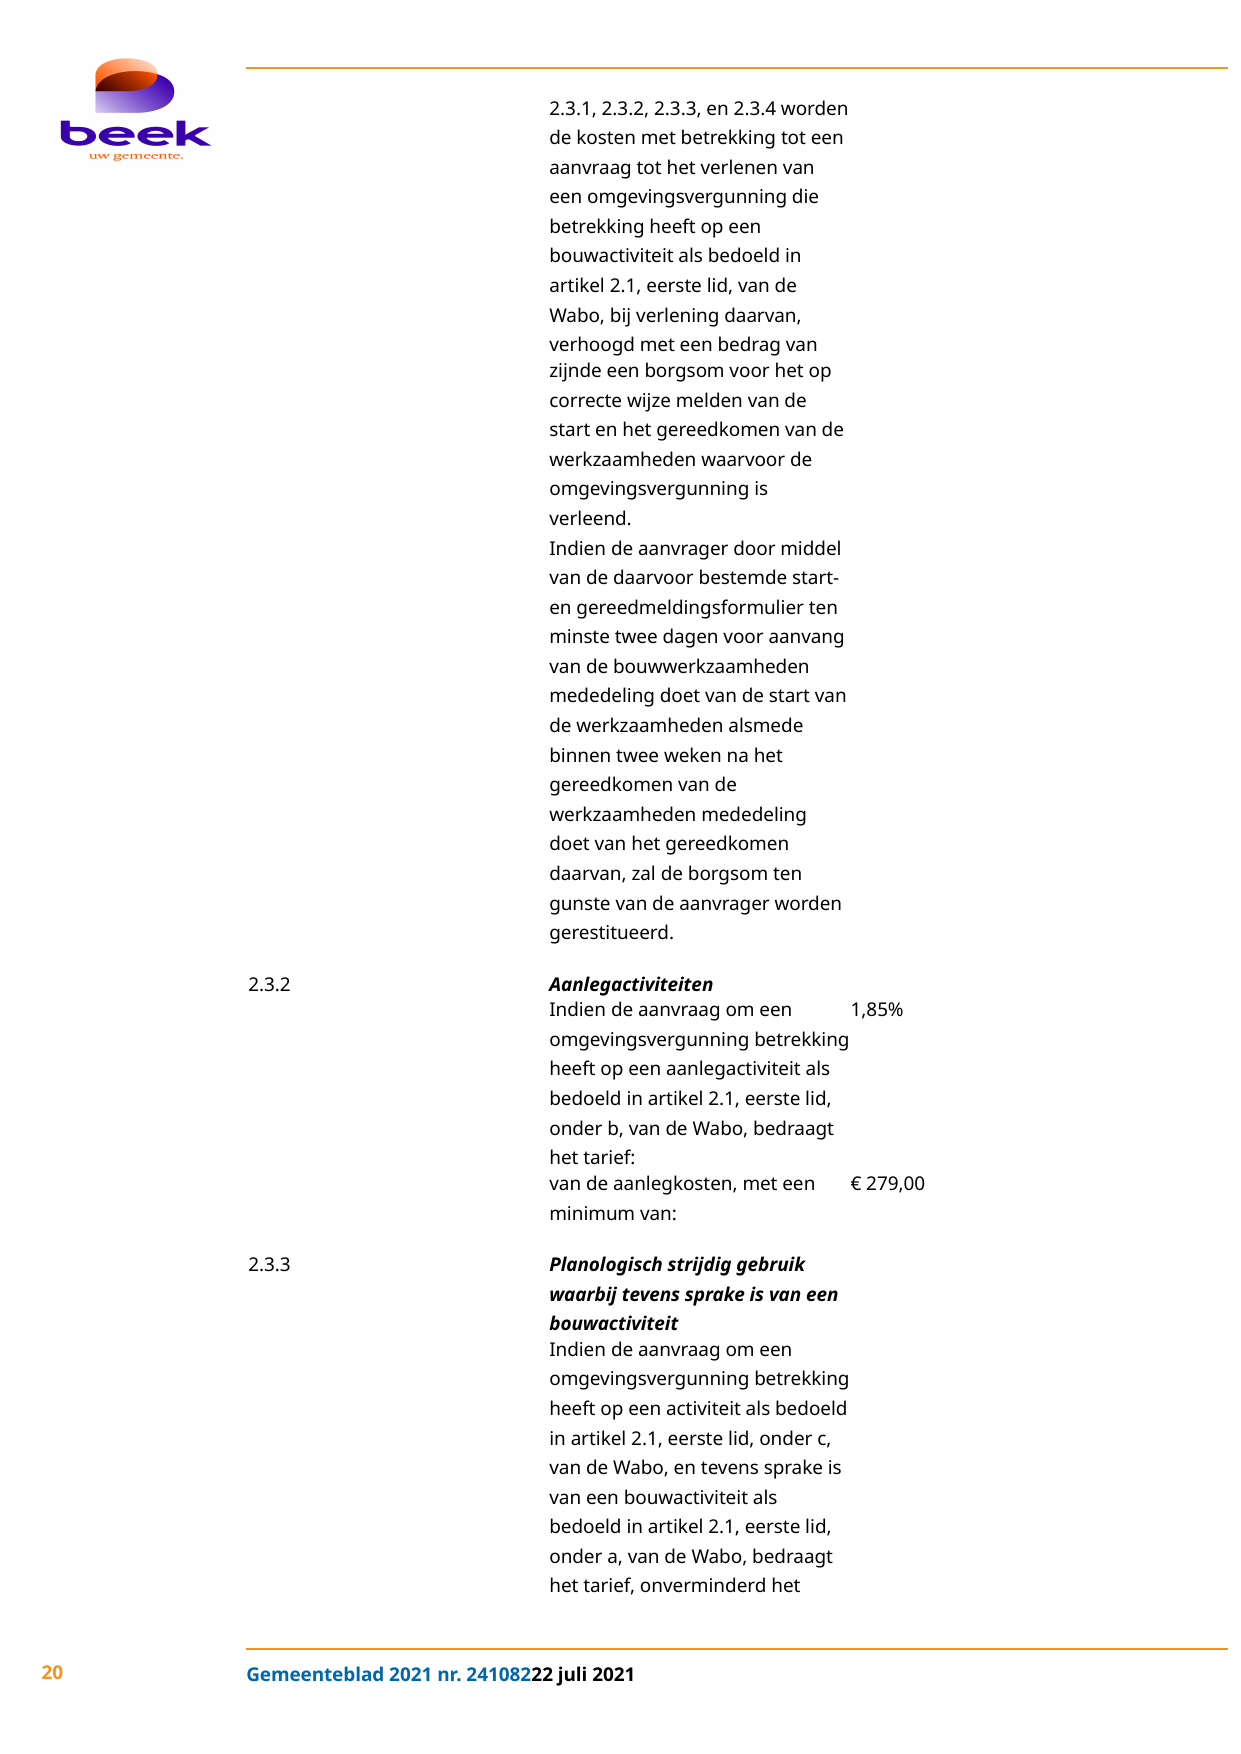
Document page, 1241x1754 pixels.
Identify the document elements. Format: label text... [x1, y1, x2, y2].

table_cell Indien de aanvraag om een omgevingsvergunning betrekking heeft op een activiteit als bedoeld in artikel 2.1, eerste lid, onder c, van de Wabo, en tevens sprake is van een bouwactiviteit als bedoeld in artikel 2.1, eerste lid, onder a, van de Wabo, bedraagt het tarief, onverminderd het [549, 1336, 850, 1598]
table_cell Planologisch strijdig gebruik waarbij tevens sprake is van een bouwactiviteit [549, 1251, 850, 1336]
table_cell [248, 996, 549, 1170]
table_cell [850, 971, 1152, 996]
table_cell [248, 1225, 549, 1251]
table_cell [248, 357, 549, 945]
table_cell [850, 1225, 1152, 1251]
table_cell [850, 357, 1152, 945]
table_cell [850, 945, 1152, 971]
table_cell [850, 1336, 1152, 1598]
table_cell Aanlegactiviteiten [549, 971, 850, 996]
table_cell 2.3.1, 2.3.2, 2.3.3, en 2.3.4 worden de kosten met betrekking tot een aanvraag tot het verlenen van een omgevingsvergunning die betrekking heeft op een bouwactiviteit als bedoeld in artikel 2.1, eerste lid, van de Wabo, bij verlening daarvan, verhoogd met een bedrag van [549, 95, 850, 357]
table_cell Indien de aanvraag om een omgevingsvergunning betrekking heeft op een aanlegactiviteit als bedoeld in artikel 2.1, eerste lid, onder b, van de Wabo, bedraagt het tarief: [549, 996, 850, 1170]
table_cell [549, 1225, 850, 1251]
table_cell [248, 1170, 549, 1225]
table_cell [850, 1251, 1152, 1336]
table_cell [248, 945, 549, 971]
table_cell [549, 945, 850, 971]
table_cell [248, 1336, 549, 1598]
table_cell 2.3.3 [248, 1251, 549, 1336]
table_cell 2.3.2 [248, 971, 549, 996]
table_cell 1,85% [850, 996, 1152, 1170]
table_cell van de aanlegkosten, met een minimum van: [549, 1170, 850, 1225]
table_cell € 279,00 [850, 1170, 1152, 1225]
table_cell [850, 95, 1152, 357]
table_cell zijnde een borgsom voor het op correcte wijze melden van de start en het gereedkomen van de werkzaamheden waarvoor de omgevingsvergunning is verleend. Indien de aanvrager door middel van de daarvoor bestemde start- en gereedmeldingsformulier ten minste twee dagen voor aanvang van de bouwwerkzaamheden mededeling doet van de start van de werkzaamheden alsmede binnen twee weken na het gereedkomen van de werkzaamheden mededeling doet van het gereedkomen daarvan, zal de borgsom ten gunste van de aanvrager worden gerestitueerd. [549, 357, 850, 945]
table_cell [248, 95, 549, 357]
picture [41, 47, 231, 172]
